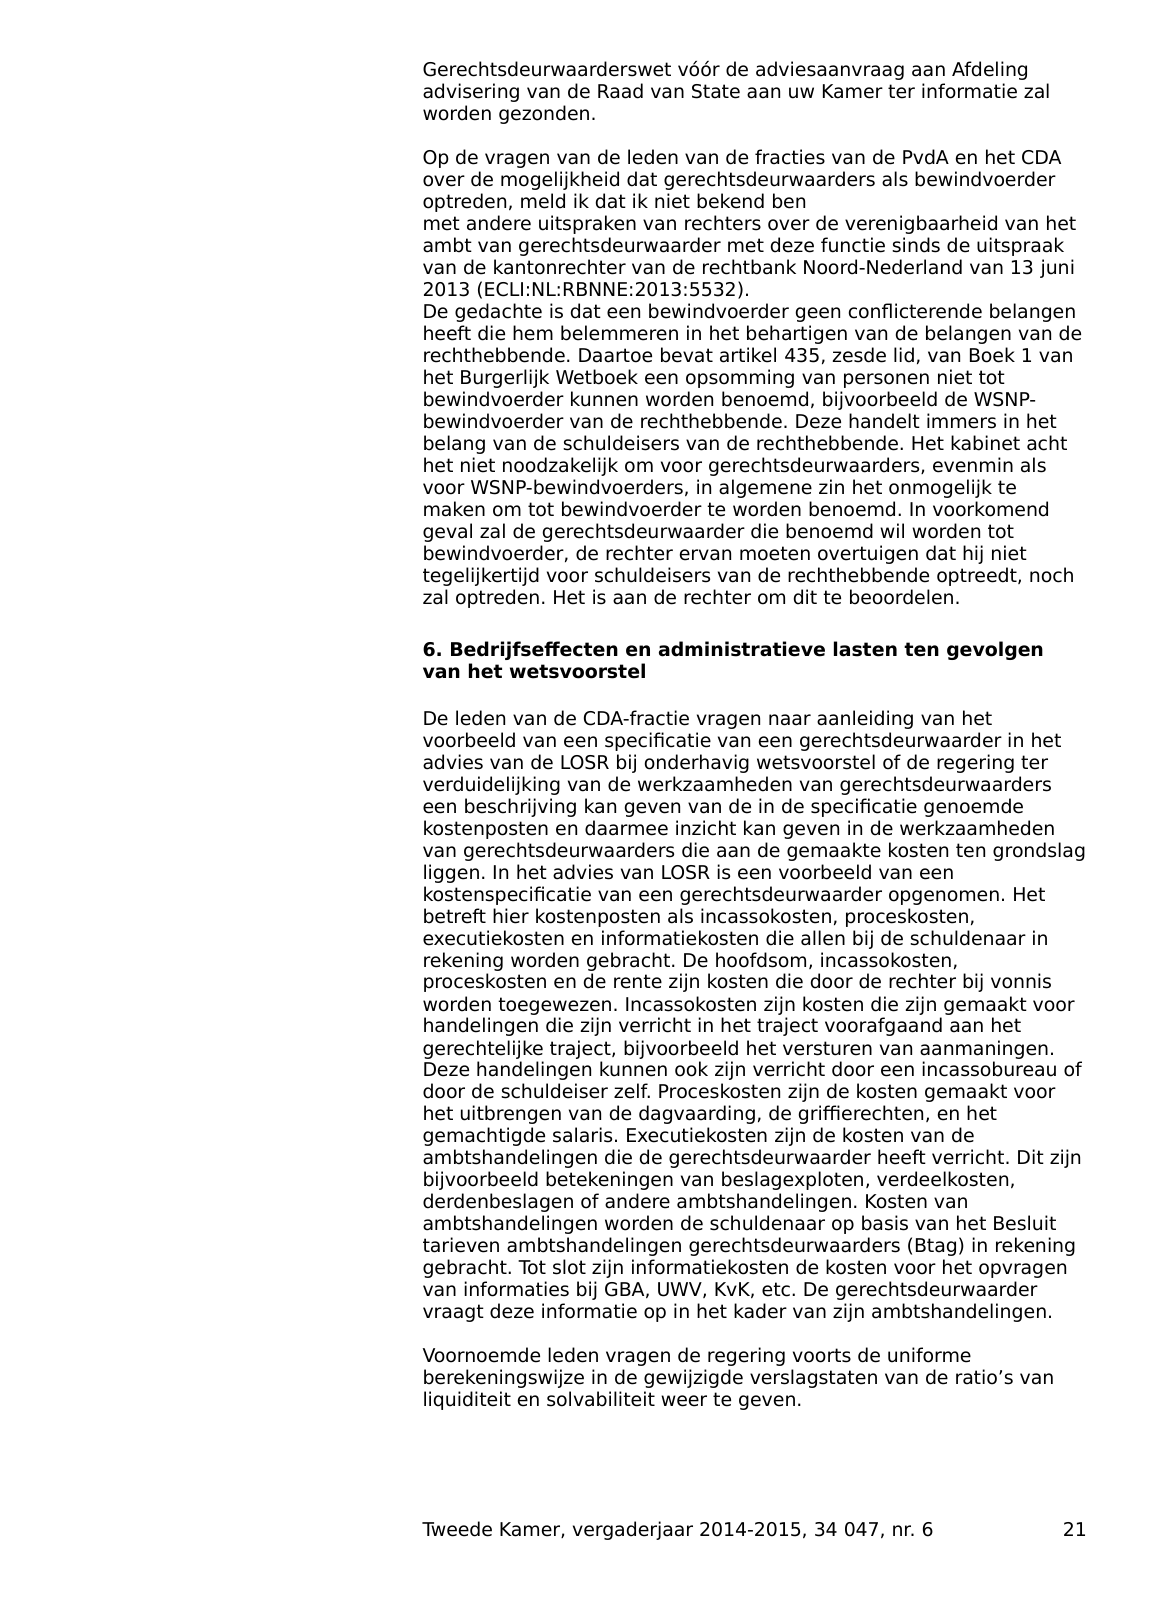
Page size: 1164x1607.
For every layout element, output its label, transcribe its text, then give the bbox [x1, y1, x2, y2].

text Gerechtsdeurwaarderswet vóór de adviesaanvraag aan Afdeling advisering van de Raad van State aan uw Kamer ter informatie zal worden gezonden. [422, 59, 1087, 125]
text Op de vragen van de leden van de fracties van de PvdA en het CDA over de mogelijkheid dat gerechtsdeurwaarders als bewindvoerder optreden, meld ik dat ik niet bekend ben [422, 147, 1087, 213]
text Voornoemde leden vragen de regering voorts de uniforme berekeningswijze in de gewijzigde verslagstaten van de ratio’s van liquiditeit en solvabiliteit weer te geven. [422, 1345, 1087, 1411]
text De gedachte is dat een bewindvoerder geen conflicterende belangen heeft die hem belemmeren in het behartigen van de belangen van de rechthebbende. Daartoe bevat artikel 435, zesde lid, van Boek 1 van het Burgerlijk Wetboek een opsomming van personen niet tot bewindvoerder kunnen worden benoemd, bijvoorbeeld de WSNP-bewindvoerder van de rechthebbende. Deze handelt immers in het belang van de schuldeisers van de rechthebbende. Het kabinet acht het niet noodzakelijk om voor gerechtsdeurwaarders, evenmin als voor WSNP-bewindvoerders, in algemene zin het onmogelijk te maken om tot bewindvoerder te worden benoemd. In voorkomend geval zal de gerechtsdeurwaarder die benoemd wil worden tot bewindvoerder, de rechter ervan moeten overtuigen dat hij niet tegelijkertijd voor schuldeisers van de rechthebbende optreedt, noch zal optreden. Het is aan de rechter om dit te beoordelen. [422, 301, 1087, 609]
text met andere uitspraken van rechters over de verenigbaarheid van het ambt van gerechtsdeurwaarder met deze functie sinds de uitspraak van de kantonrechter van de rechtbank Noord-Nederland van 13 juni 2013 (ECLI:NL:RBNNE:2013:5532). [422, 213, 1087, 301]
subtitle 6. Bedrijfseffecten en administratieve lasten ten gevolgen van het wetsvoorstel [422, 639, 1087, 683]
text De leden van de CDA-fractie vragen naar aanleiding van het voorbeeld van een specificatie van een gerechtsdeurwaarder in het advies van de LOSR bij onderhavig wetsvoorstel of de regering ter verduidelijking van de werkzaamheden van gerechtsdeurwaarders een beschrijving kan geven van de in de specificatie genoemde kostenposten en daarmee inzicht kan geven in de werkzaamheden van gerechtsdeurwaarders die aan de gemaakte kosten ten grondslag liggen. In het advies van LOSR is een voorbeeld van een kostenspecificatie van een gerechtsdeurwaarder opgenomen. Het betreft hier kostenposten als incassokosten, proceskosten, executiekosten en informatiekosten die allen bij de schuldenaar in rekening worden gebracht. De hoofdsom, incassokosten, proceskosten en de rente zijn kosten die door de rechter bij vonnis worden toegewezen. Incassokosten zijn kosten die zijn gemaakt voor handelingen die zijn verricht in het traject voorafgaand aan het gerechtelijke traject, bijvoorbeeld het versturen van aanmaningen. Deze handelingen kunnen ook zijn verricht door een incassobureau of door de schuldeiser zelf. Proceskosten zijn de kosten gemaakt voor het uitbrengen van de dagvaarding, de griffierechten, en het gemachtigde salaris. Executiekosten zijn de kosten van de ambtshandelingen die de gerechtsdeurwaarder heeft verricht. Dit zijn bijvoorbeeld betekeningen van beslagexploten, verdeelkosten, derdenbeslagen of andere ambtshandelingen. Kosten van ambtshandelingen worden de schuldenaar op basis van het Besluit tarieven ambtshandelingen gerechtsdeurwaarders (Btag) in rekening gebracht. Tot slot zijn informatiekosten de kosten voor het opvragen van informaties bij GBA, UWV, KvK, etc. De gerechtsdeurwaarder vraagt deze informatie op in het kader van zijn ambtshandelingen. [422, 708, 1087, 1323]
